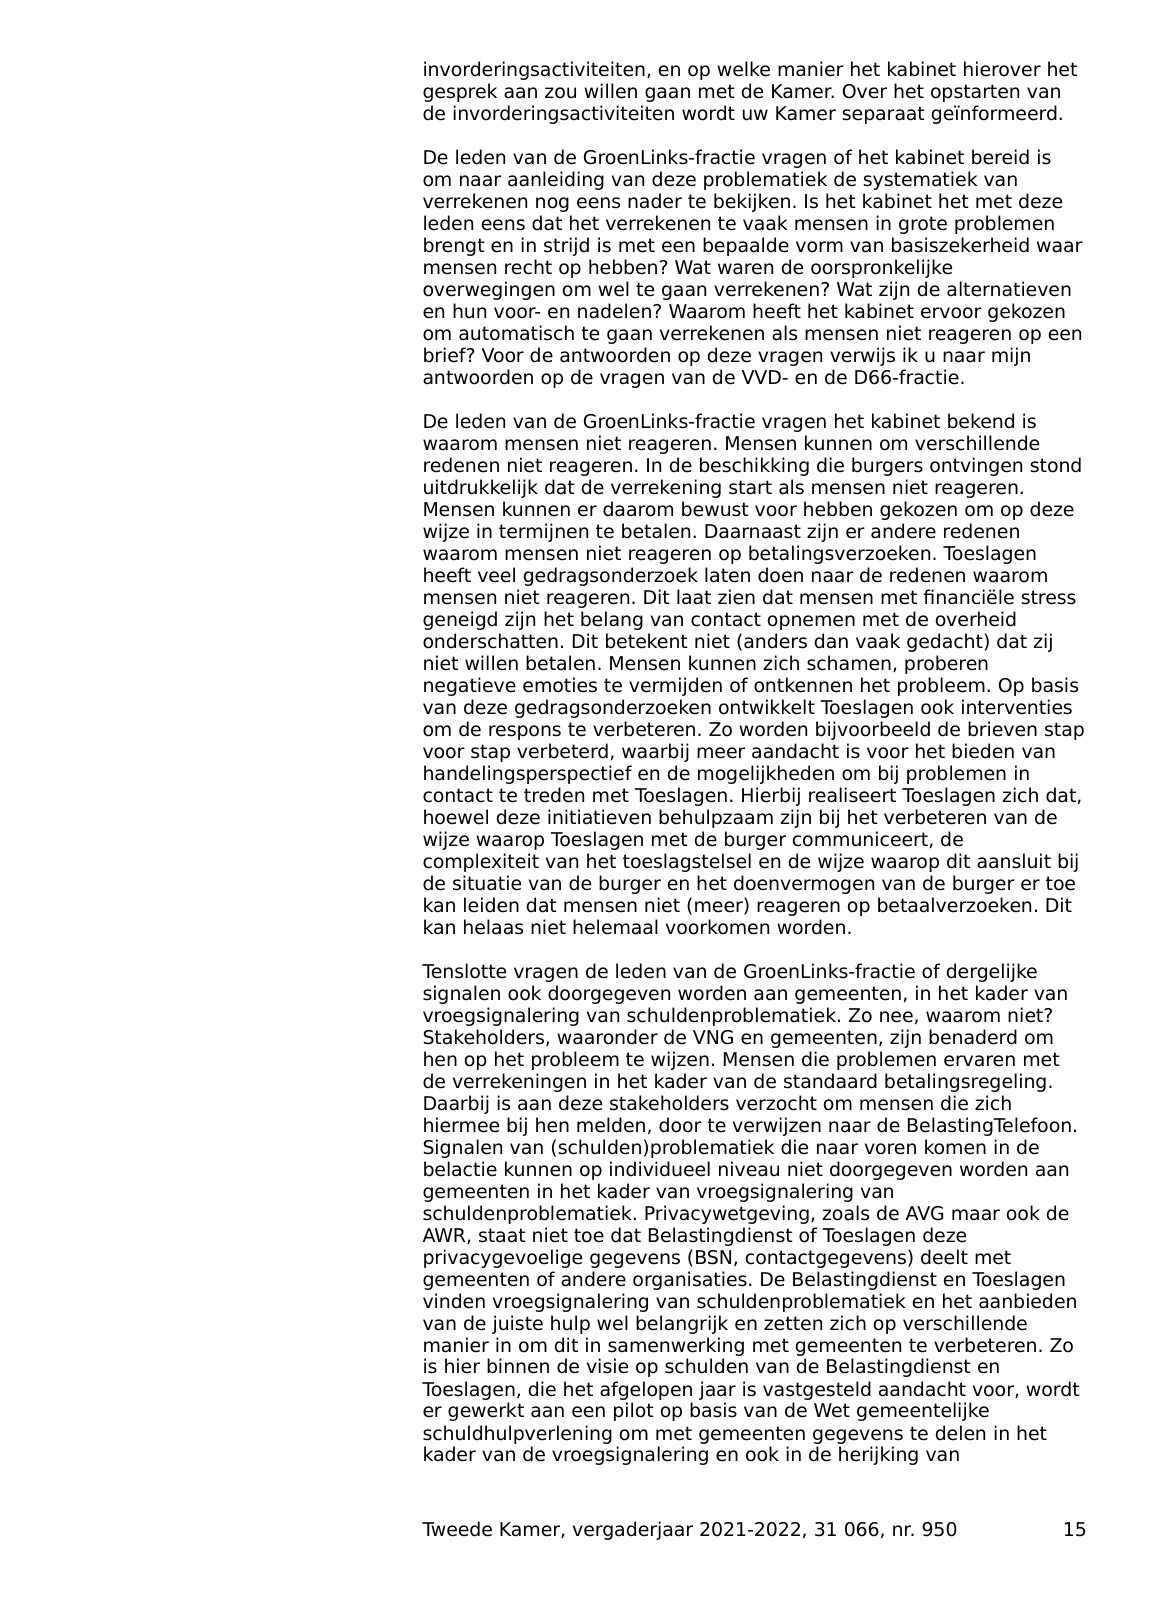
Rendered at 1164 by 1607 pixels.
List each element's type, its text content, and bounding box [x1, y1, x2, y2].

text Tenslotte vragen de leden van de GroenLinks-fractie of dergelijke signalen ook doorgegeven worden aan gemeenten, in het kader van vroegsignalering van schuldenproblematiek. Zo nee, waarom niet? Stakeholders, waaronder de VNG en gemeenten, zijn benaderd om hen op het probleem te wijzen. Mensen die problemen ervaren met de verrekeningen in het kader van de standaard betalingsregeling. Daarbij is aan deze stakeholders verzocht om mensen die zich hiermee bij hen melden, door te verwijzen naar de BelastingTelefoon. [422, 961, 1087, 1137]
text De leden van de GroenLinks-fractie vragen of het kabinet bereid is om naar aanleiding van deze problematiek de systematiek van verrekenen nog eens nader te bekijken. Is het kabinet het met deze leden eens dat het verrekenen te vaak mensen in grote problemen brengt en in strijd is met een bepaalde vorm van basiszekerheid waar mensen recht op hebben? Wat waren de oorspronkelijke overwegingen om wel te gaan verrekenen? Wat zijn de alternatieven en hun voor- en nadelen? Waarom heeft het kabinet ervoor gekozen om automatisch te gaan verrekenen als mensen niet reageren op een brief? Voor de antwoorden op deze vragen verwijs ik u naar mijn antwoorden op de vragen van de VVD- en de D66-fractie. [422, 147, 1087, 389]
text Signalen van (schulden)problematiek die naar voren komen in de belactie kunnen op individueel niveau niet doorgegeven worden aan gemeenten in het kader van vroegsignalering van schuldenproblematiek. Privacywetgeving, zoals de AVG maar ook de AWR, staat niet toe dat Belastingdienst of Toeslagen deze privacygevoelige gegevens (BSN, contactgegevens) deelt met gemeenten of andere organisaties. De Belastingdienst en Toeslagen vinden vroegsignalering van schuldenproblematiek en het aanbieden van de juiste hulp wel belangrijk en zetten zich op verschillende manier in om dit in samenwerking met gemeenten te verbeteren. Zo is hier binnen de visie op schulden van de Belastingdienst en Toeslagen, die het afgelopen jaar is vastgesteld aandacht voor, wordt er gewerkt aan een pilot op basis van de Wet gemeentelijke schuldhulpverlening om met gemeenten gegevens te delen in het kader van de vroegsignalering en ook in de herijking van [422, 1137, 1087, 1466]
text De leden van de GroenLinks-fractie vragen het kabinet bekend is waarom mensen niet reageren. Mensen kunnen om verschillende redenen niet reageren. In de beschikking die burgers ontvingen stond uitdrukkelijk dat de verrekening start als mensen niet reageren. Mensen kunnen er daarom bewust voor hebben gekozen om op deze wijze in termijnen te betalen. Daarnaast zijn er andere redenen waarom mensen niet reageren op betalingsverzoeken. Toeslagen heeft veel gedragsonderzoek laten doen naar de redenen waarom mensen niet reageren. Dit laat zien dat mensen met financiële stress geneigd zijn het belang van contact opnemen met de overheid onderschatten. Dit betekent niet (anders dan vaak gedacht) dat zij niet willen betalen. Mensen kunnen zich schamen, proberen negatieve emoties te vermijden of ontkennen het probleem. Op basis van deze gedragsonderzoeken ontwikkelt Toeslagen ook interventies om de respons te verbeteren. Zo worden bijvoorbeeld de brieven stap voor stap verbeterd, waarbij meer aandacht is voor het bieden van handelingsperspectief en de mogelijkheden om bij problemen in contact te treden met Toeslagen. Hierbij realiseert Toeslagen zich dat, hoewel deze initiatieven behulpzaam zijn bij het verbeteren van de wijze waarop Toeslagen met de burger communiceert, de complexiteit van het toeslagstelsel en de wijze waarop dit aansluit bij de situatie van de burger en het doenvermogen van de burger er toe kan leiden dat mensen niet (meer) reageren op betaalverzoeken. Dit kan helaas niet helemaal voorkomen worden. [422, 411, 1087, 939]
text invorderingsactiviteiten, en op welke manier het kabinet hierover het gesprek aan zou willen gaan met de Kamer. Over het opstarten van de invorderingsactiviteiten wordt uw Kamer separaat geïnformeerd. [422, 59, 1087, 125]
